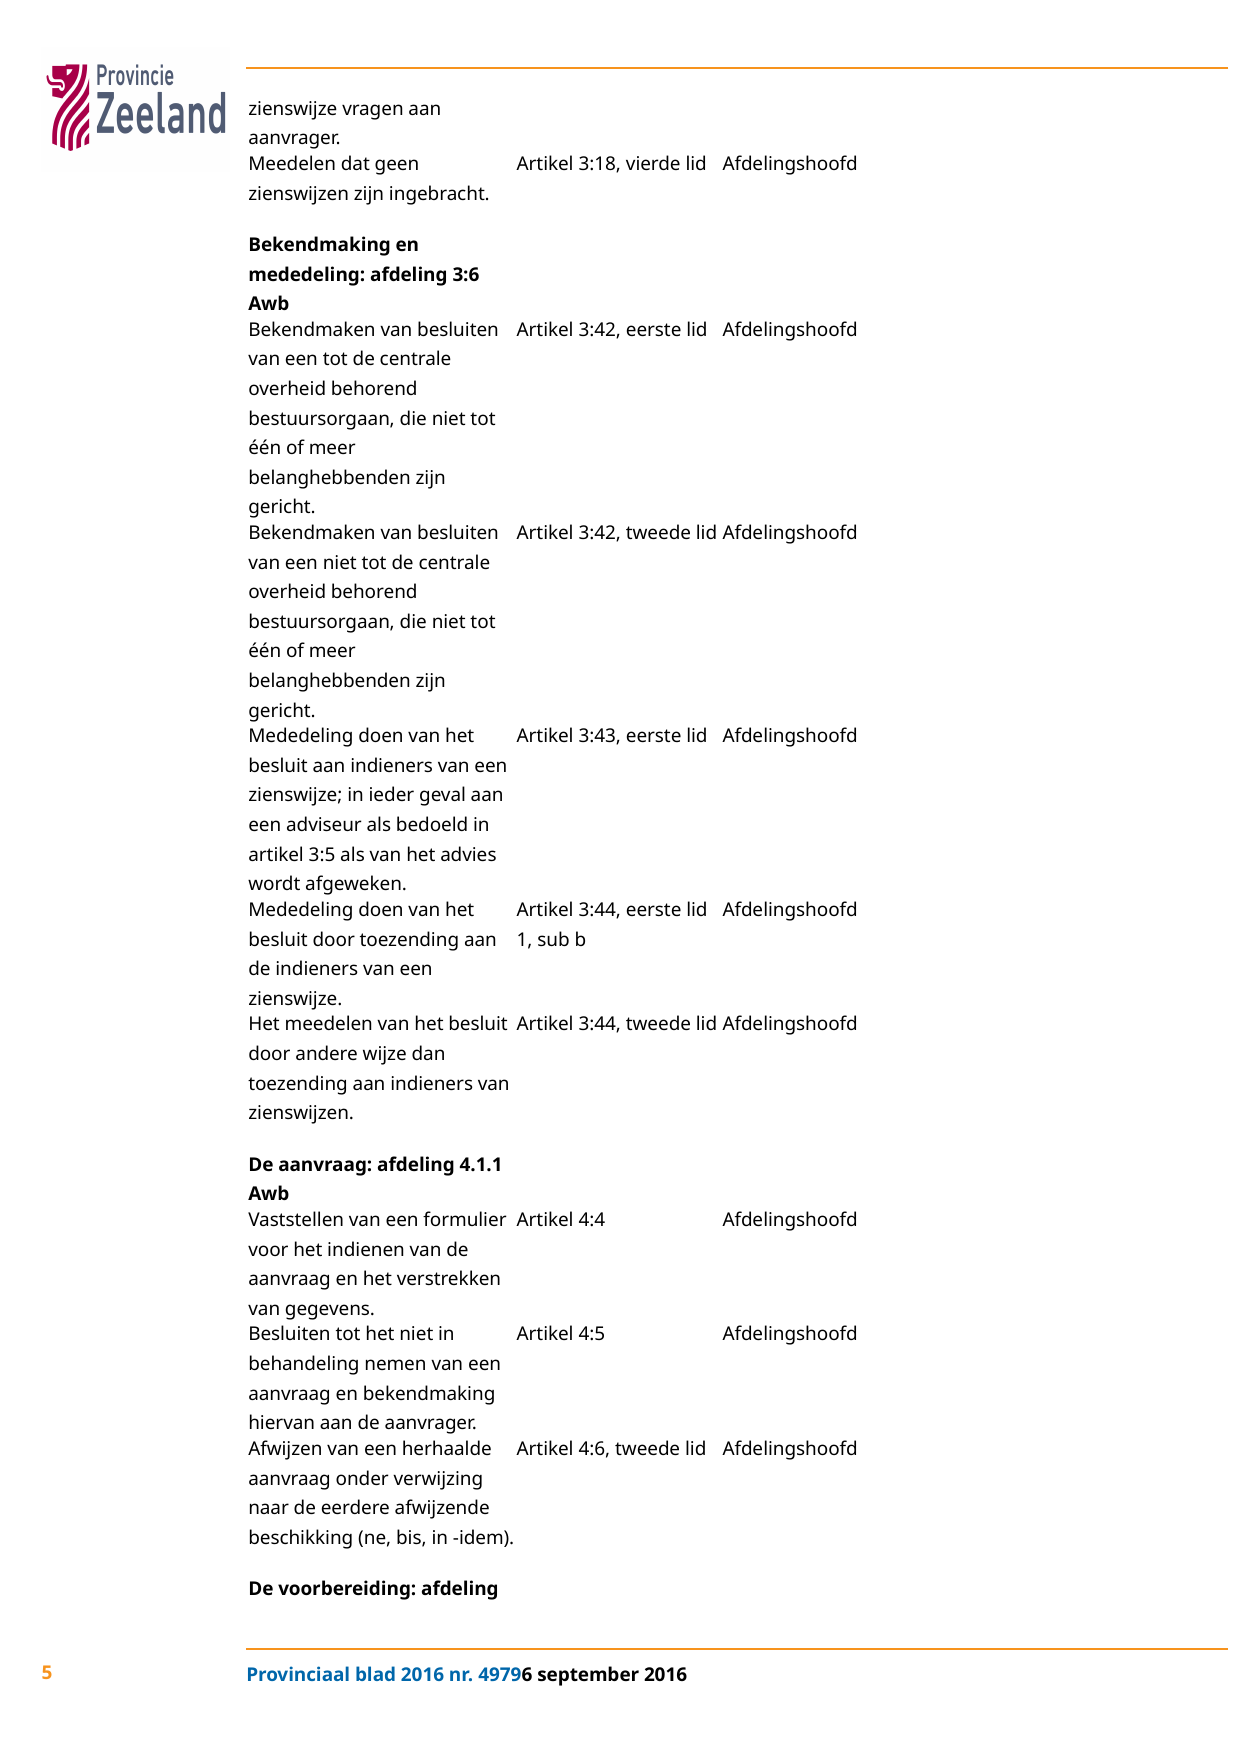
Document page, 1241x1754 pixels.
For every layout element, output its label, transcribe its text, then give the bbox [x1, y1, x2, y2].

table_cell Meedelen dat geen zienswijzen zijn ingebracht. [248, 150, 516, 205]
table_cell [516, 231, 722, 316]
table_cell [928, 1550, 1152, 1575]
table_cell Mededeling doen van het besluit door toezending aan de indieners van een zienswijze. [248, 896, 516, 1011]
table_cell De aanvraag: afdeling 4.1.1 Awb [248, 1151, 516, 1206]
table_cell Mededeling doen van het besluit aan indieners van een zienswijze; in ieder geval aan een adviseur als bedoeld in artikel 3:5 als van het advies wordt afgeweken. [248, 723, 516, 896]
table_cell [928, 205, 1152, 231]
table_cell [722, 1151, 928, 1206]
table_cell [516, 205, 722, 231]
table_cell Artikel 4:6, tweede lid [516, 1435, 722, 1549]
table_cell [516, 95, 722, 150]
table_cell [248, 205, 516, 231]
table_cell [722, 1125, 928, 1151]
table_cell [722, 95, 928, 150]
table_cell Artikel 4:5 [516, 1321, 722, 1435]
table_cell Artikel 3:42, tweede lid [516, 519, 722, 722]
table_cell Artikel 3:18, vierde lid [516, 150, 722, 205]
table_cell Artikel 3:44, eerste lid 1, sub b [516, 896, 722, 1011]
table_cell [928, 1575, 1152, 1601]
table_cell Artikel 3:43, eerste lid [516, 723, 722, 896]
table_cell [722, 1550, 928, 1575]
table_cell [928, 1125, 1152, 1151]
table_cell Artikel 3:42, eerste lid [516, 316, 722, 519]
table_cell [722, 205, 928, 231]
table_cell Bekendmaking en mededeling: afdeling 3:6 Awb [248, 231, 516, 316]
table_cell Afdelingshoofd [722, 896, 928, 1011]
picture [41, 47, 231, 172]
table_cell Vaststellen van een formulier voor het indienen van de aanvraag en het verstrekken van gegevens. [248, 1206, 516, 1321]
table_cell [248, 1550, 516, 1575]
table_cell [722, 1575, 928, 1601]
table_cell [516, 1575, 722, 1601]
table_cell Afdelingshoofd [722, 1435, 928, 1549]
table_cell [928, 150, 1152, 205]
table_cell De voorbereiding: afdeling [248, 1575, 516, 1601]
table_cell [248, 1125, 516, 1151]
table_cell [928, 1011, 1152, 1125]
table_cell [928, 1435, 1152, 1549]
table_cell [928, 1206, 1152, 1321]
table_cell [516, 1151, 722, 1206]
table_cell Artikel 4:4 [516, 1206, 722, 1321]
table_cell [928, 95, 1152, 150]
table_cell [928, 1151, 1152, 1206]
table_cell [928, 316, 1152, 519]
table_cell Afdelingshoofd [722, 1206, 928, 1321]
table_cell [928, 896, 1152, 1011]
table_cell Afdelingshoofd [722, 1321, 928, 1435]
table_cell [928, 1321, 1152, 1435]
table_cell Artikel 3:44, tweede lid [516, 1011, 722, 1125]
table_cell Afdelingshoofd [722, 723, 928, 896]
table_cell [928, 231, 1152, 316]
table_cell Afwijzen van een herhaalde aanvraag onder verwijzing naar de eerdere afwijzende beschikking (ne, bis, in -idem). [248, 1435, 516, 1549]
table_cell Afdelingshoofd [722, 1011, 928, 1125]
table_cell Besluiten tot het niet in behandeling nemen van een aanvraag en bekendmaking hiervan aan de aanvrager. [248, 1321, 516, 1435]
table_cell [516, 1550, 722, 1575]
table_cell Het meedelen van het besluit door andere wijze dan toezending aan indieners van zienswijzen. [248, 1011, 516, 1125]
table_cell [722, 231, 928, 316]
table_cell [928, 723, 1152, 896]
table_cell Afdelingshoofd [722, 150, 928, 205]
table_cell Bekendmaken van besluiten van een niet tot de centrale overheid behorend bestuursorgaan, die niet tot één of meer belanghebbenden zijn gericht. [248, 519, 516, 722]
table_cell Bekendmaken van besluiten van een tot de centrale overheid behorend bestuursorgaan, die niet tot één of meer belanghebbenden zijn gericht. [248, 316, 516, 519]
table_cell Afdelingshoofd [722, 519, 928, 722]
table_cell zienswijze vragen aan aanvrager. [248, 95, 516, 150]
table_cell Afdelingshoofd [722, 316, 928, 519]
table_cell [516, 1125, 722, 1151]
table_cell [928, 519, 1152, 722]
